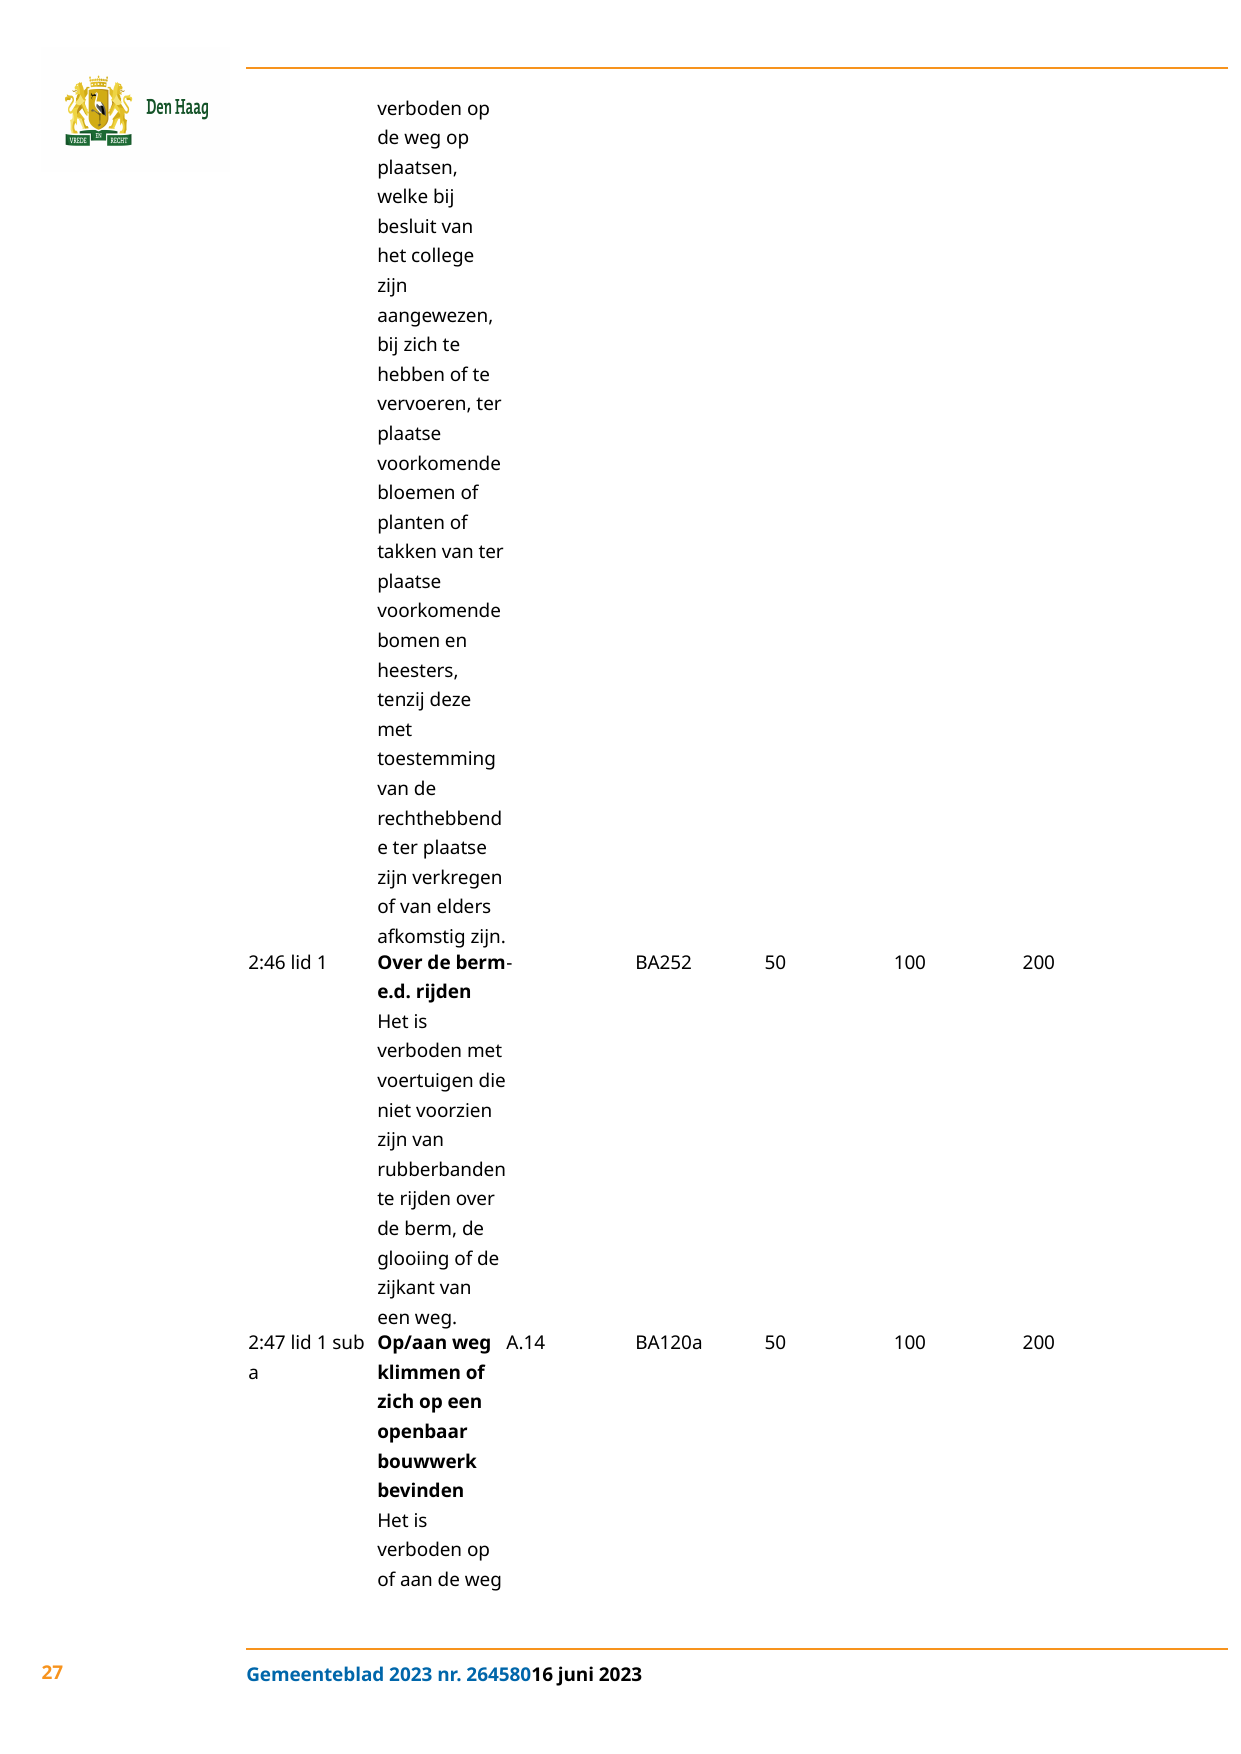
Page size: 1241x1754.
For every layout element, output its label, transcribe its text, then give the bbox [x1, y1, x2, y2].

table_cell 100 [894, 949, 1022, 1329]
table_cell 100 [894, 1330, 1022, 1592]
table_cell 200 [1023, 1330, 1152, 1592]
table_cell Over de berm e.d. rijden Het is verboden met voertuigen die niet voorzien zijn van rubberbanden te rijden over de berm, de glooiing of de zijkant van een weg. [377, 949, 506, 1329]
table_cell 2:47 lid 1 sub a [248, 1330, 377, 1592]
table_cell - [506, 95, 635, 949]
table_cell [1023, 95, 1152, 949]
table_cell [635, 95, 764, 949]
table_cell 50 [764, 949, 893, 1329]
table_cell 50 [764, 1330, 893, 1592]
table_cell - [506, 949, 635, 1329]
table_cell A.14 [506, 1330, 635, 1592]
table_cell BA120a [635, 1330, 764, 1592]
table_cell BA252 [635, 949, 764, 1329]
picture [41, 47, 231, 172]
table_cell [248, 95, 377, 949]
table_cell Op/aan weg klimmen of zich op een openbaar bouwwerk bevinden Het is verboden op of aan de weg [377, 1330, 506, 1592]
table_cell [764, 95, 893, 949]
table_cell 2:46 lid 1 [248, 949, 377, 1329]
table_cell verboden op de weg op plaatsen, welke bij besluit van het college zijn aangewezen, bij zich te hebben of te vervoeren, ter plaatse voorkomende bloemen of planten of takken van ter plaatse voorkomende bomen en heesters, tenzij deze met toestemming van de rechthebbende ter plaatse zijn verkregen of van elders afkomstig zijn. [377, 95, 506, 949]
table_cell 200 [1023, 949, 1152, 1329]
table_cell [894, 95, 1022, 949]
